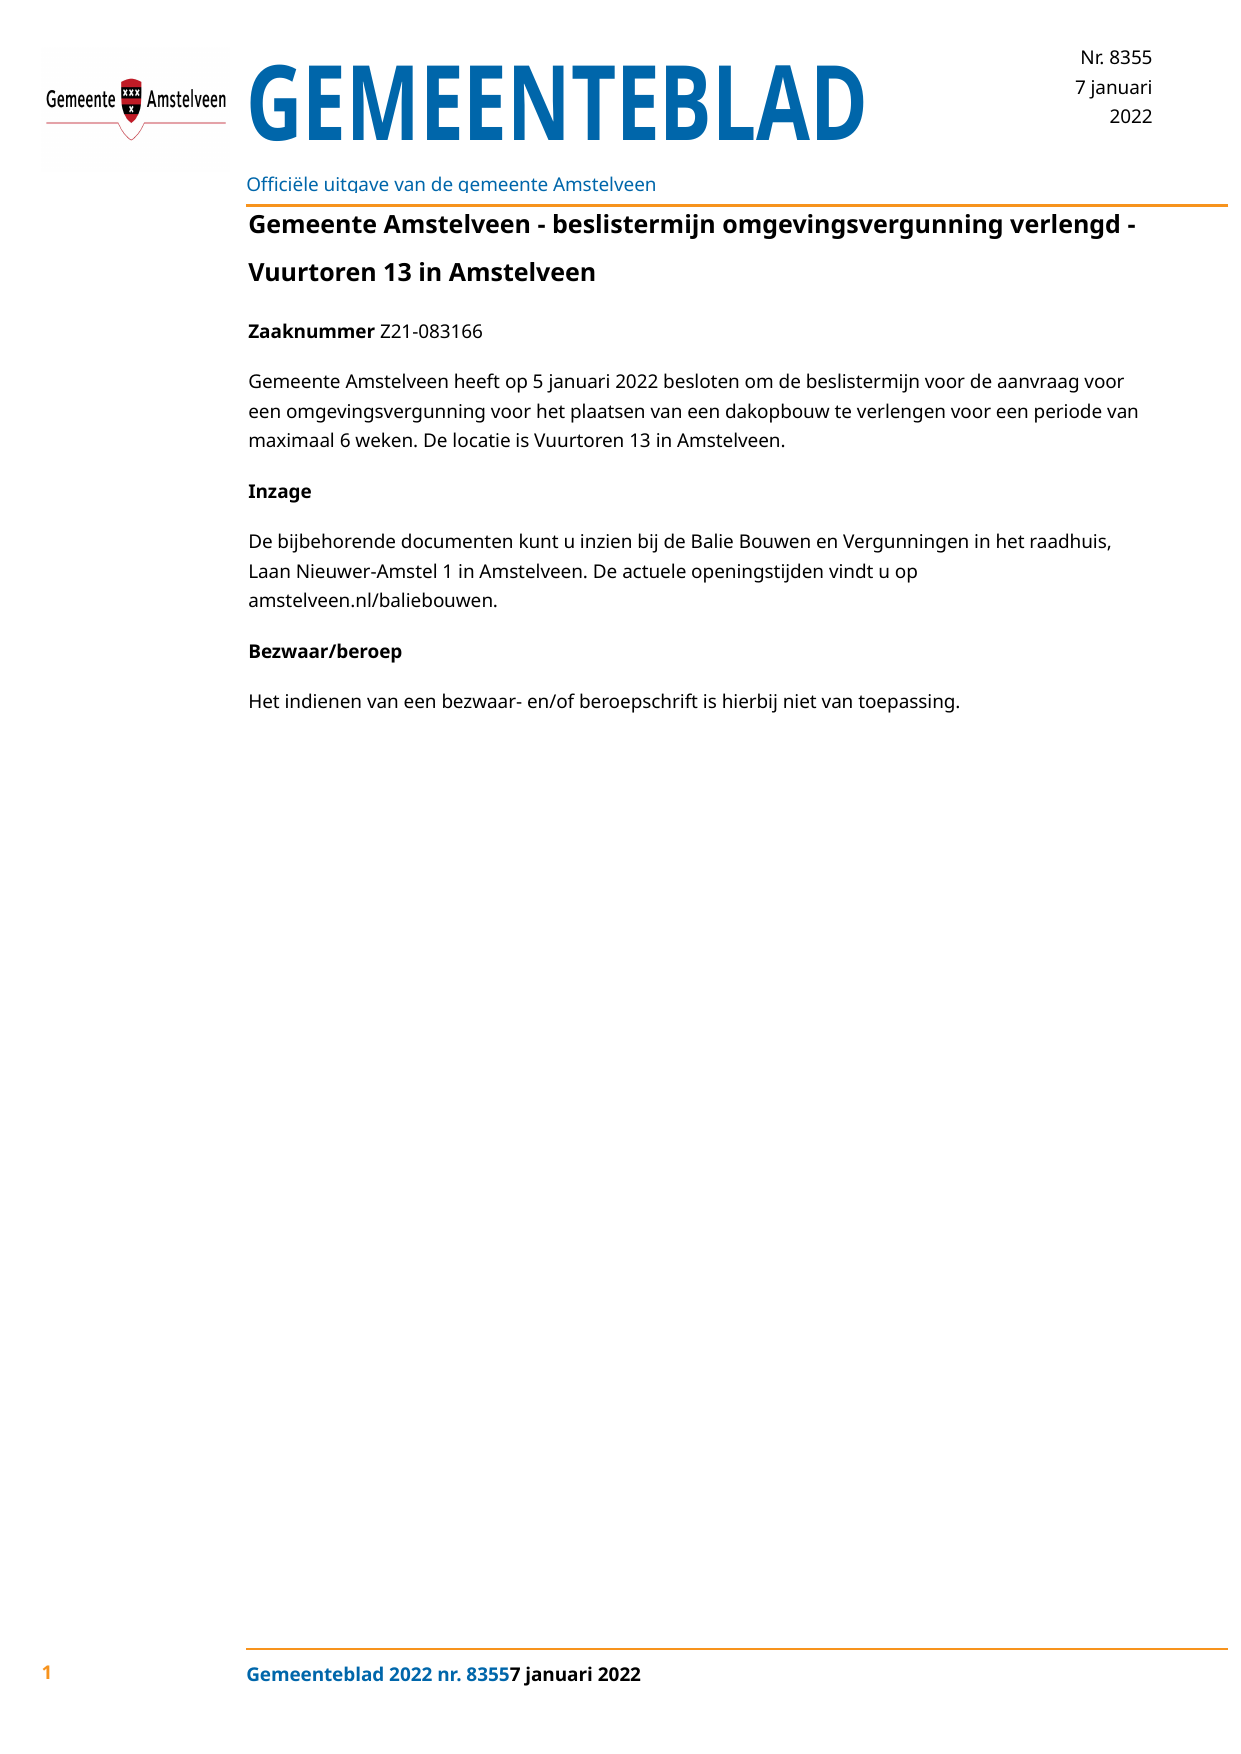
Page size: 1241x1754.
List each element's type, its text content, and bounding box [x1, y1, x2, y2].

text Zaaknummer Z21-083166 [248, 318, 1152, 344]
text Inzage [248, 478, 1152, 504]
picture [41, 47, 231, 172]
text Gemeente Amstelveen - beslistermijn omgevingsvergunning verlengd - Vuurtoren 13 in Amstelveen [248, 207, 1152, 288]
text De bijbehorende documenten kunt u inzien bij de Balie Bouwen en Vergunningen in het raadhuis, Laan Nieuwer-Amstel 1 in Amstelveen. De actuele openingstijden vindt u op amstelveen.nl/baliebouwen. [248, 528, 1152, 613]
text Bezwaar/beroep [248, 638, 1152, 664]
text Het indienen van een bezwaar- en/of beroepschrift is hierbij niet van toepassing. [248, 688, 1152, 714]
text Gemeente Amstelveen heeft op 5 januari 2022 besloten om de beslistermijn voor de aanvraag voor een omgevingsvergunning voor het plaatsen van een dakopbouw te verlengen voor een periode van maximaal 6 weken. De locatie is Vuurtoren 13 in Amstelveen. [248, 368, 1152, 453]
